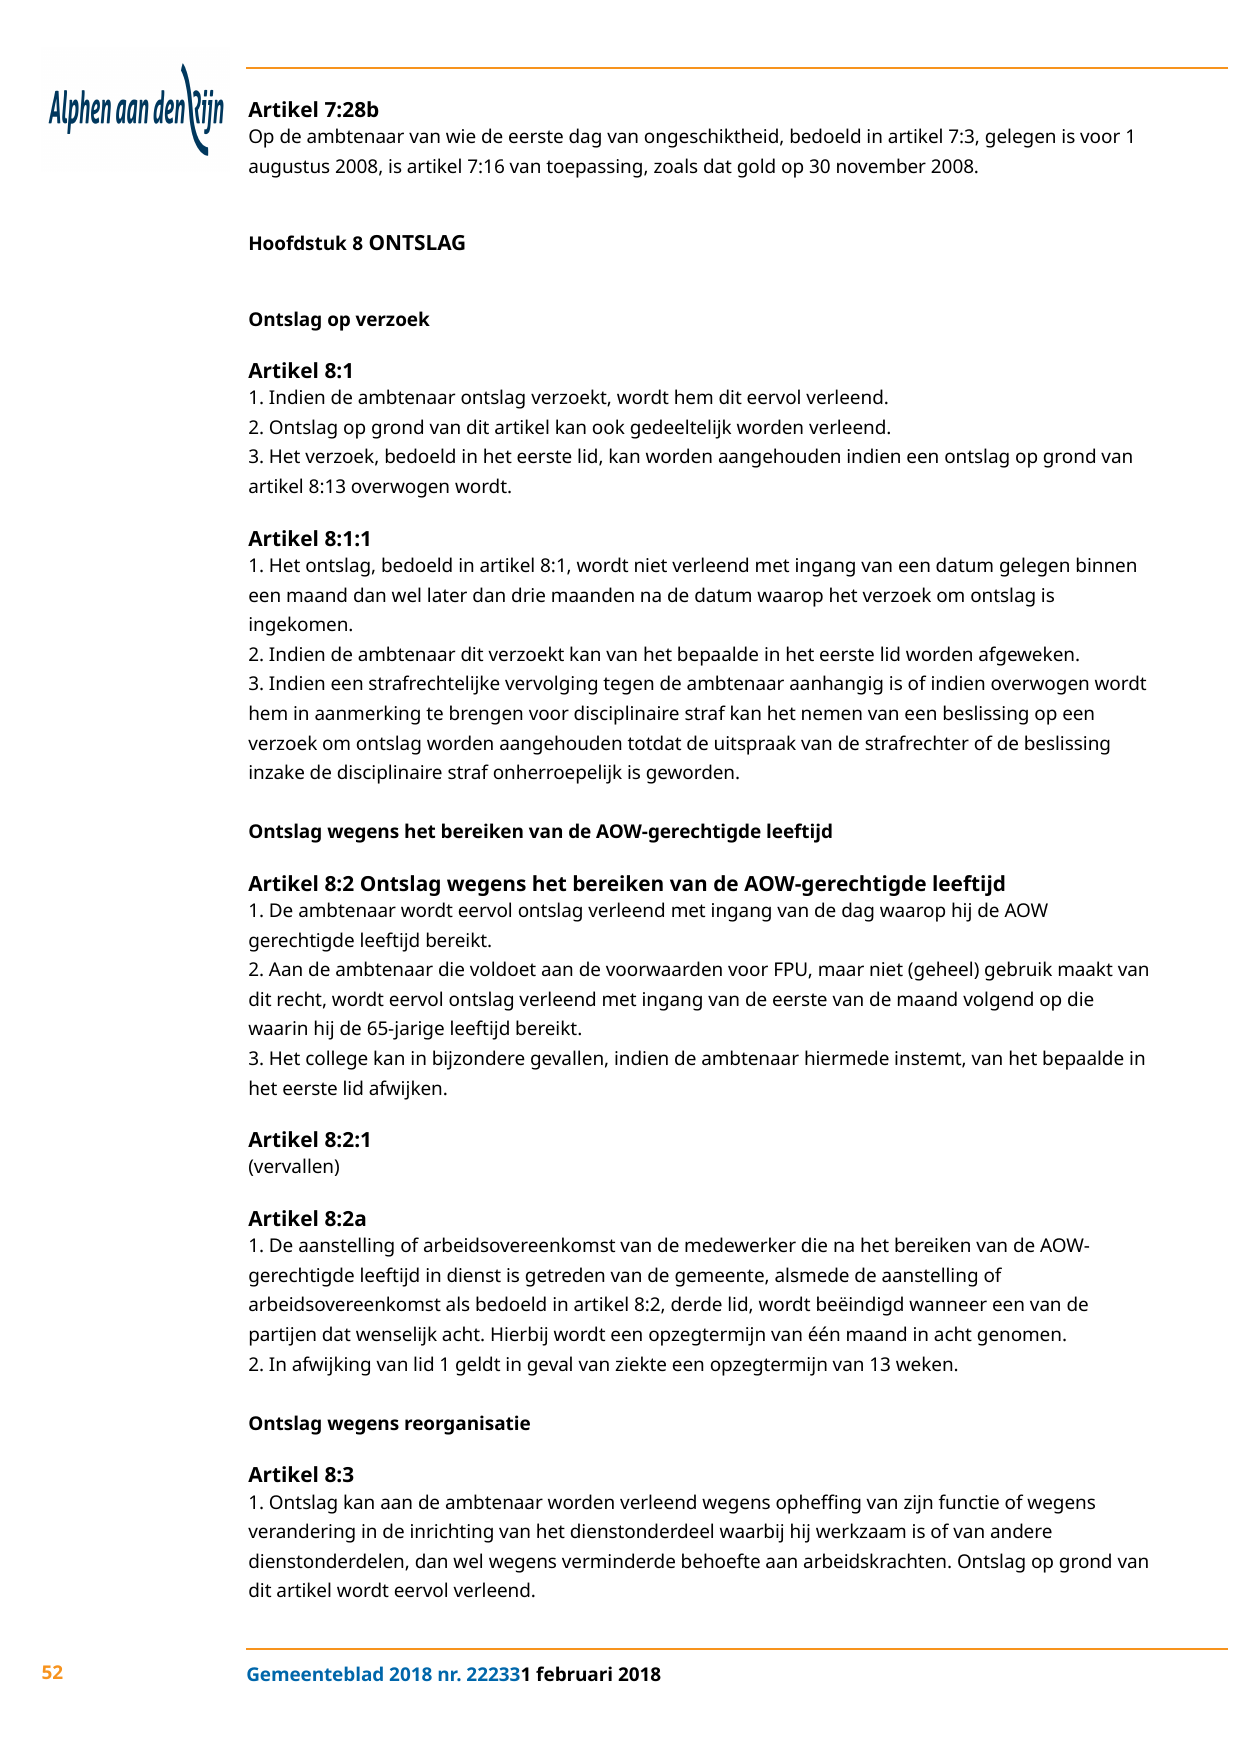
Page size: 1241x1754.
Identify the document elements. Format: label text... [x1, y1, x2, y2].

text Ontslag wegens reorganisatie [248, 1410, 1152, 1436]
text Artikel 8:3 [248, 1460, 1152, 1489]
text Artikel 8:1 [248, 356, 1152, 384]
text Artikel 8:2a [248, 1204, 1152, 1232]
picture [41, 47, 231, 172]
text 2. Indien de ambtenaar dit verzoekt kan van het bepaalde in het eerste lid worden afgeweken. [248, 641, 1152, 667]
text 1. Indien de ambtenaar ontslag verzoekt, wordt hem dit eervol verleend. [248, 384, 1152, 410]
text Op de ambtenaar van wie de eerste dag van ongeschiktheid, bedoeld in artikel 7:3, gelegen is voor 1 augustus 2008, is artikel 7:16 van toepassing, zoals dat gold op 30 november 2008. [248, 123, 1152, 178]
text Artikel 8:2 Ontslag wegens het bereiken van de AOW-gerechtigde leeftijd [248, 869, 1152, 897]
text Hoofdstuk 8 ONTSLAG [248, 228, 1152, 256]
text 1. Het ontslag, bedoeld in artikel 8:1, wordt niet verleend met ingang van een datum gelegen binnen een maand dan wel later dan drie maanden na de datum waarop het verzoek om ontslag is ingekomen. [248, 552, 1152, 637]
text Artikel 7:28b [248, 95, 1152, 123]
text Artikel 8:1:1 [248, 524, 1152, 552]
text Ontslag op verzoek [248, 306, 1152, 331]
text 3. Het college kan in bijzondere gevallen, indien de ambtenaar hiermede instemt, van het bepaalde in het eerste lid afwijken. [248, 1045, 1152, 1101]
text 2. Ontslag op grond van dit artikel kan ook gedeeltelijk worden verleend. [248, 414, 1152, 440]
text Ontslag wegens het bereiken van de AOW-gerechtigde leeftijd [248, 818, 1152, 844]
text 1. De aanstelling of arbeidsovereenkomst van de medewerker die na het bereiken van de AOW-gerechtigde leeftijd in dienst is getreden van de gemeente, alsmede de aanstelling of arbeidsovereenkomst als bedoeld in artikel 8:2, derde lid, wordt beëindigd wanneer een van de partijen dat wenselijk acht. Hierbij wordt een opzegtermijn van één maand in acht genomen. [248, 1232, 1152, 1347]
text Artikel 8:2:1 [248, 1125, 1152, 1154]
text (vervallen) [248, 1154, 1152, 1179]
text 2. Aan de ambtenaar die voldoet aan de voorwaarden voor FPU, maar niet (geheel) gebruik maakt van dit recht, wordt eervol ontslag verleend met ingang van de eerste van de maand volgend op die waarin hij de 65-jarige leeftijd bereikt. [248, 956, 1152, 1041]
text 2. In afwijking van lid 1 geldt in geval van ziekte een opzegtermijn van 13 weken. [248, 1351, 1152, 1377]
text 1. Ontslag kan aan de ambtenaar worden verleend wegens opheffing van zijn functie of wegens verandering in de inrichting van het dienstonderdeel waarbij hij werkzaam is of van andere dienstonderdelen, dan wel wegens verminderde behoefte aan arbeidskrachten. Ontslag op grond van dit artikel wordt eervol verleend. [248, 1489, 1152, 1603]
text 3. Het verzoek, bedoeld in het eerste lid, kan worden aangehouden indien een ontslag op grond van artikel 8:13 overwogen wordt. [248, 444, 1152, 499]
text 3. Indien een strafrechtelijke vervolging tegen de ambtenaar aanhangig is of indien overwogen wordt hem in aanmerking te brengen voor disciplinaire straf kan het nemen van een beslissing op een verzoek om ontslag worden aangehouden totdat de uitspraak van de strafrechter of de beslissing inzake de disciplinaire straf onherroepelijk is geworden. [248, 671, 1152, 785]
text 1. De ambtenaar wordt eervol ontslag verleend met ingang van de dag waarop hij de AOW gerechtigde leeftijd bereikt. [248, 897, 1152, 953]
